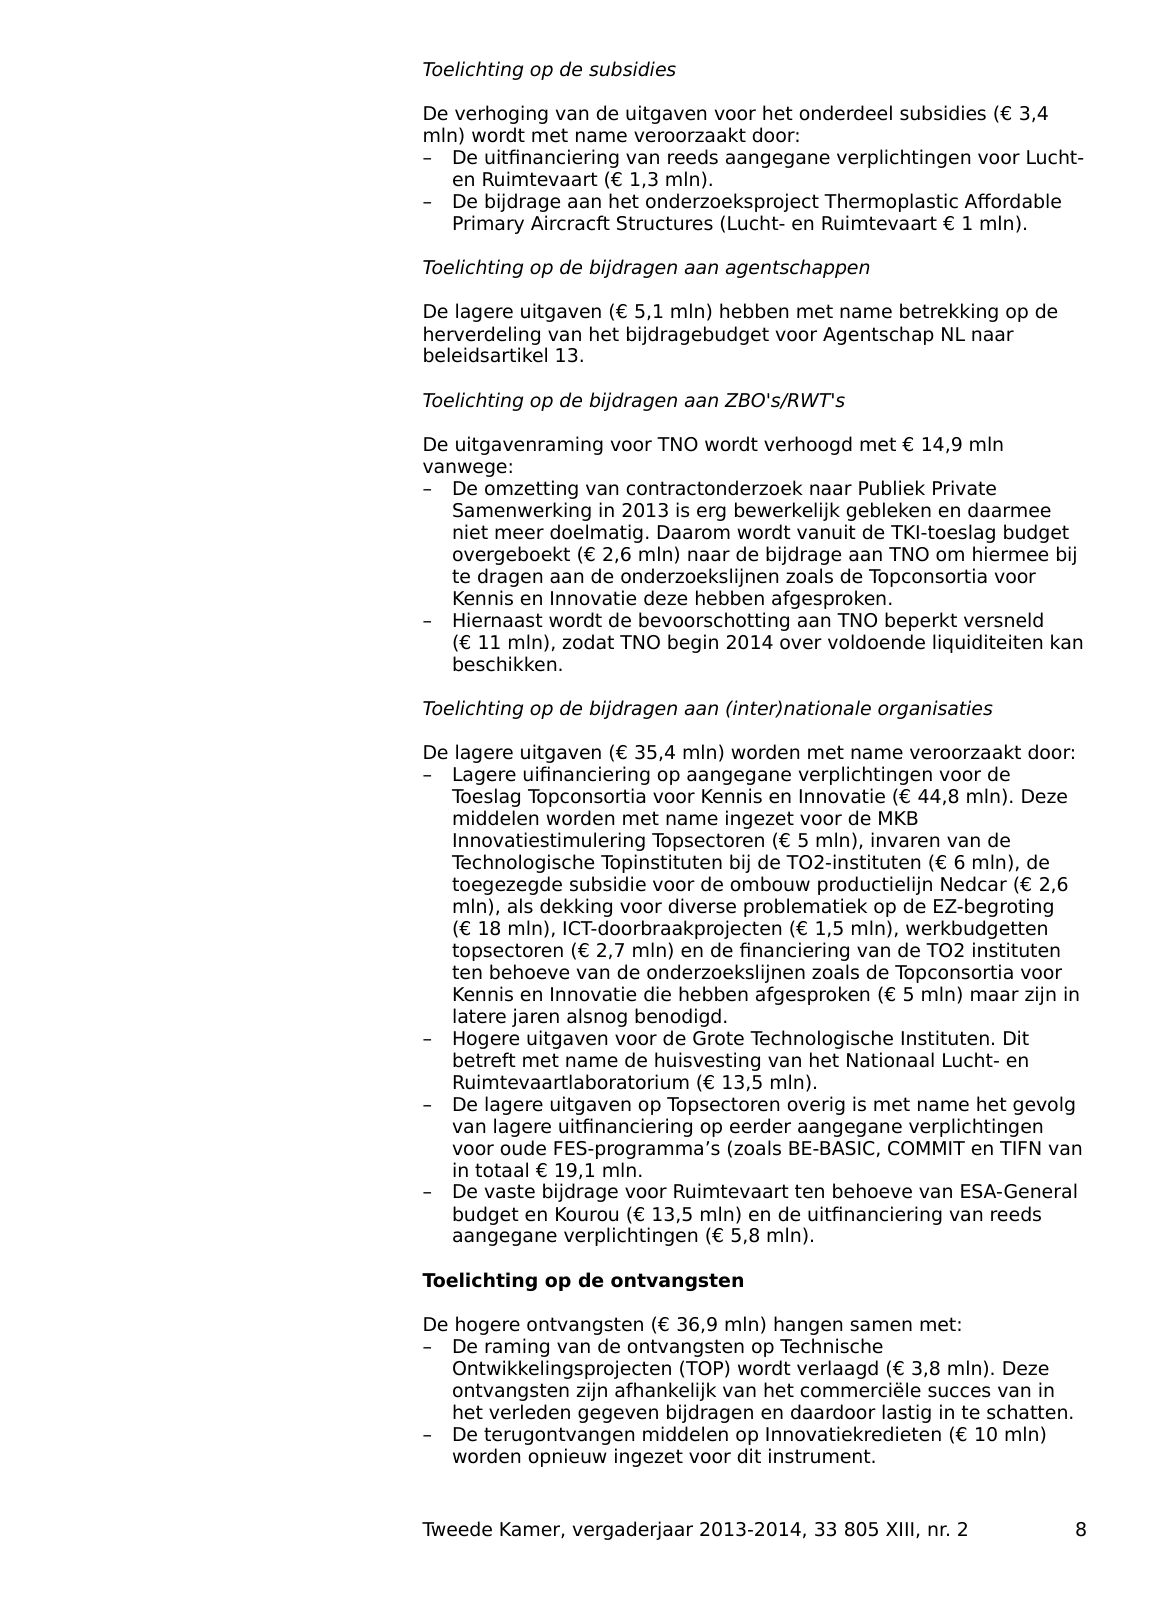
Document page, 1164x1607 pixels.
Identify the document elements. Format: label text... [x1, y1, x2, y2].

subtitle Toelichting op de ontvangsten [422, 1269, 1087, 1292]
text De lagere uitgaven (€ 5,1 mln) hebben met name betrekking op de herverdeling van het bijdragebudget voor Agentschap NL naar beleidsartikel 13. [422, 301, 1087, 367]
subtitle Toelichting op de subsidies [422, 59, 1087, 81]
text De lagere uitgaven (€ 35,4 mln) worden met name veroorzaakt door: [422, 742, 1087, 764]
text – Lagere uifinanciering op aangegane verplichtingen voor de Toeslag Topconsortia voor Kennis en Innovatie (€ 44,8 mln). Deze middelen worden met name ingezet voor de MKB Innovatiestimulering Topsectoren (€ 5 mln), invaren van de Technologische Topinstituten bij de TO2-instituten (€ 6 mln), de toegezegde subsidie voor de ombouw productielijn Nedcar (€ 2,6 mln), als dekking voor diverse problematiek op de EZ-begroting (€ 18 mln), ICT-doorbraakprojecten (€ 1,5 mln), werkbudgetten topsectoren (€ 2,7 mln) en de financiering van de TO2 instituten ten behoeve van de onderzoekslijnen zoals de Topconsortia voor Kennis en Innovatie die hebben afgesproken (€ 5 mln) maar zijn in latere jaren alsnog benodigd. [422, 764, 1087, 1028]
subtitle Toelichting op de bijdragen aan agentschappen [422, 257, 1087, 279]
text – Hiernaast wordt de bevoorschotting aan TNO beperkt versneld (€ 11 mln), zodat TNO begin 2014 over voldoende liquiditeiten kan beschikken. [422, 609, 1087, 676]
text – De lagere uitgaven op Topsectoren overig is met name het gevolg van lagere uitfinanciering op eerder aangegane verplichtingen voor oude FES-programma’s (zoals BE-BASIC, COMMIT en TIFN van in totaal € 19,1 mln. [422, 1093, 1087, 1181]
text De verhoging van de uitgaven voor het onderdeel subsidies (€ 3,4 mln) wordt met name veroorzaakt door: [422, 103, 1087, 147]
subtitle Toelichting op de bijdragen aan (inter)nationale organisaties [422, 698, 1087, 720]
text De uitgavenraming voor TNO wordt verhoogd met € 14,9 mln vanwege: [422, 434, 1087, 478]
text – De vaste bijdrage voor Ruimtevaart ten behoeve van ESA-General budget en Kourou (€ 13,5 mln) en de uitfinanciering van reeds aangegane verplichtingen (€ 5,8 mln). [422, 1181, 1087, 1247]
text – De uitfinanciering van reeds aangegane verplichtingen voor Lucht- en Ruimtevaart (€ 1,3 mln). [422, 147, 1087, 191]
text – De terugontvangen middelen op Innovatiekredieten (€ 10 mln) worden opnieuw ingezet voor dit instrument. [422, 1424, 1087, 1468]
text – De raming van de ontvangsten op Technische Ontwikkelingsprojecten (TOP) wordt verlaagd (€ 3,8 mln). Deze ontvangsten zijn afhankelijk van het commerciële succes van in het verleden gegeven bijdragen en daardoor lastig in te schatten. [422, 1336, 1087, 1424]
text – Hogere uitgaven voor de Grote Technologische Instituten. Dit betreft met name de huisvesting van het Nationaal Lucht- en Ruimtevaartlaboratorium (€ 13,5 mln). [422, 1028, 1087, 1093]
text De hogere ontvangsten (€ 36,9 mln) hangen samen met: [422, 1314, 1087, 1336]
text – De omzetting van contractonderzoek naar Publiek Private Samenwerking in 2013 is erg bewerkelijk gebleken en daarmee niet meer doelmatig. Daarom wordt vanuit de TKI-toeslag budget overgeboekt (€ 2,6 mln) naar de bijdrage aan TNO om hiermee bij te dragen aan de onderzoekslijnen zoals de Topconsortia voor Kennis en Innovatie deze hebben afgesproken. [422, 478, 1087, 609]
text – De bijdrage aan het onderzoeksproject Thermoplastic Affordable Primary Aircracft Structures (Lucht- en Ruimtevaart € 1 mln). [422, 191, 1087, 235]
subtitle Toelichting op de bijdragen aan ZBO's/RWT's [422, 389, 1087, 412]
